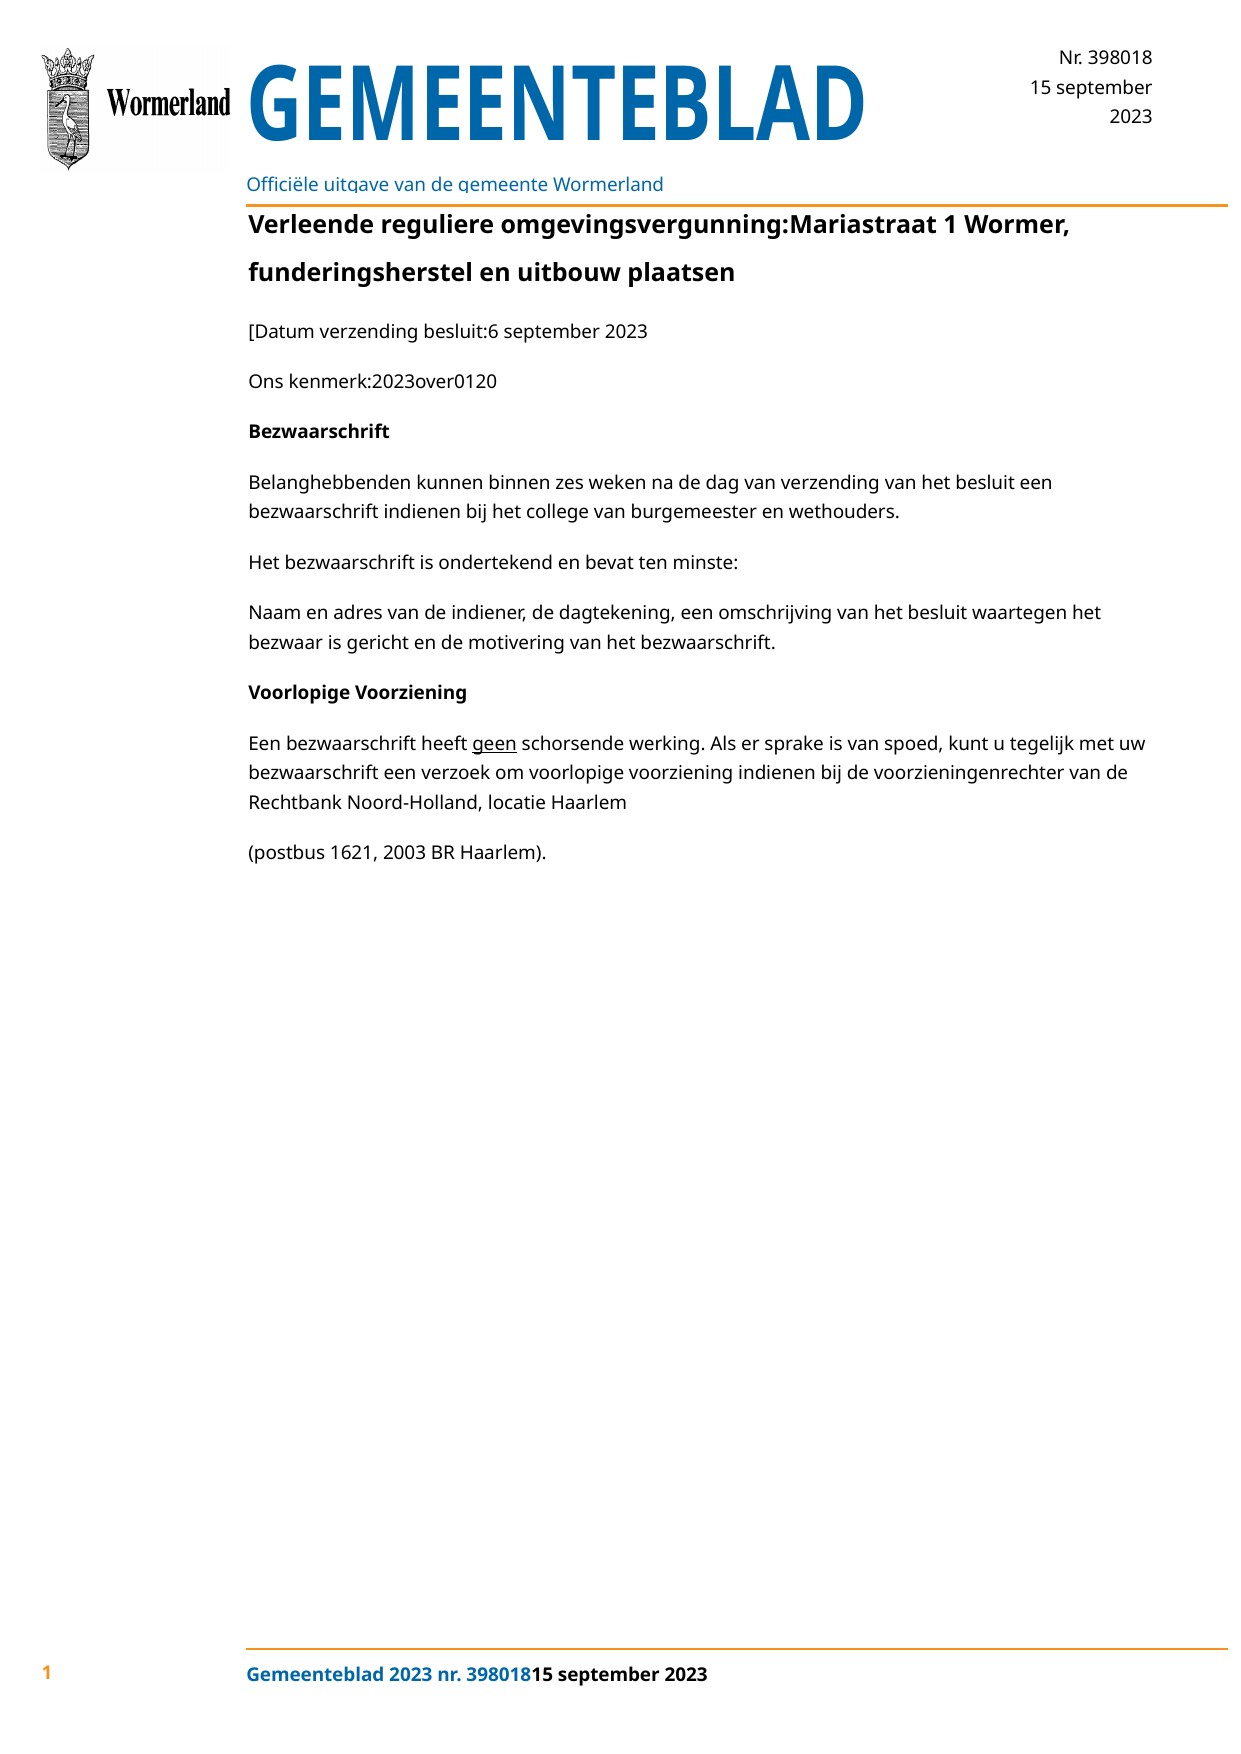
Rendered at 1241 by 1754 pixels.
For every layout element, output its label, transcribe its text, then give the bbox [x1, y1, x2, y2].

text Ons kenmerk:2023over0120 [248, 368, 1152, 394]
text [Datum verzending besluit:6 september 2023 [248, 318, 1152, 344]
text (postbus 1621, 2003 BR Haarlem). [248, 839, 1152, 865]
picture [41, 47, 231, 172]
text Voorlopige Voorziening [248, 679, 1152, 705]
text Belanghebbenden kunnen binnen zes weken na de dag van verzending van het besluit een bezwaarschrift indienen bij het college van burgemeester en wethouders. [248, 469, 1152, 524]
text Naam en adres van de indiener, de dagtekening, een omschrijving van het besluit waartegen het bezwaar is gericht en de motivering van het bezwaarschrift. [248, 599, 1152, 655]
text Verleende reguliere omgevingsvergunning:Mariastraat 1 Wormer, funderingsherstel en uitbouw plaatsen [248, 207, 1152, 288]
text Een bezwaarschrift heeft geen schorsende werking. Als er sprake is van spoed, kunt u tegelijk met uw bezwaarschrift een verzoek om voorlopige voorziening indienen bij de voorzieningenrechter van de Rechtbank Noord-Holland, locatie Haarlem [248, 730, 1152, 815]
text Het bezwaarschrift is ondertekend en bevat ten minste: [248, 549, 1152, 575]
text Bezwaarschrift [248, 419, 1152, 444]
